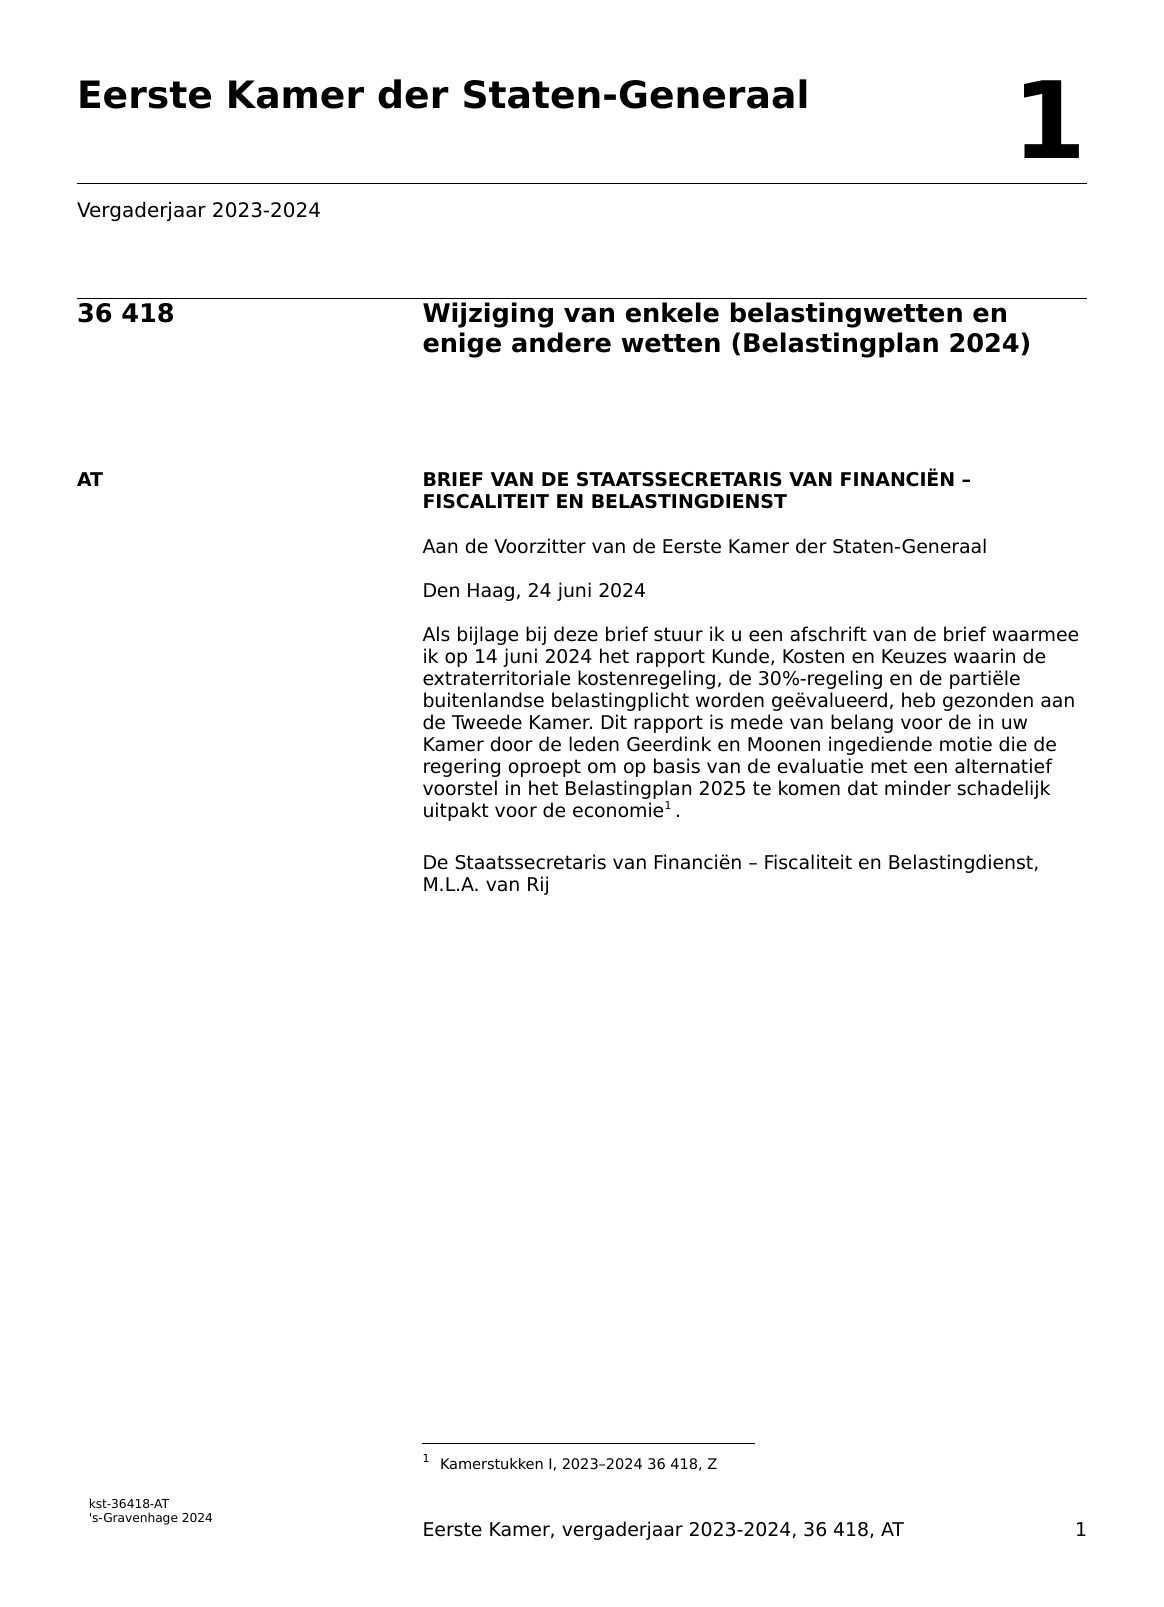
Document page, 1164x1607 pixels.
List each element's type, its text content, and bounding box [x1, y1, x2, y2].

table_cell Vergaderjaar 2023-2024 [77, 184, 1087, 298]
text Kamerstukken I, 2023–2024 36 418, Z [422, 1452, 1087, 1474]
text Als bijlage bij deze brief stuur ik u een afschrift van de brief waarmee ik op 14 juni 2024 het rapport Kunde, Kosten en Keuzes waarin de extraterritoriale kostenregeling, de 30%-regeling en de partiële buitenlandse belastingplicht worden geëvalueerd, heb gezonden aan de Tweede Kamer. Dit rapport is mede van belang voor de in uw Kamer door de leden Geerdink en Moonen ingediende motie die de regering oproept om op basis van de evaluatie met een alternatief voorstel in het Belastingplan 2025 te komen dat minder schadelijk uitpakt voor de economie. [422, 624, 1087, 822]
subtitle 36 418 Wijziging van enkele belastingwetten en enige andere wetten (Belastingplan 2024) [77, 299, 1087, 358]
table_header Eerste Kamer der Staten-Generaal [77, 59, 886, 183]
text Aan de Voorzitter van de Eerste Kamer der Staten-Generaal [422, 536, 1087, 557]
subtitle AT BRIEF VAN DE STAATSSECRETARIS VAN FINANCIËN – FISCALITEIT EN BELASTINGDIENST [77, 469, 1087, 513]
table_header 1 [886, 59, 1087, 183]
text De Staatssecretaris van Financiën – Fiscaliteit en Belastingdienst, M.L.A. van Rij [422, 852, 1087, 896]
text 's-Gravenhage 2024 [88, 1511, 323, 1525]
text kst-36418-AT [88, 1497, 323, 1511]
text Den Haag, 24 juni 2024 [422, 580, 1087, 602]
